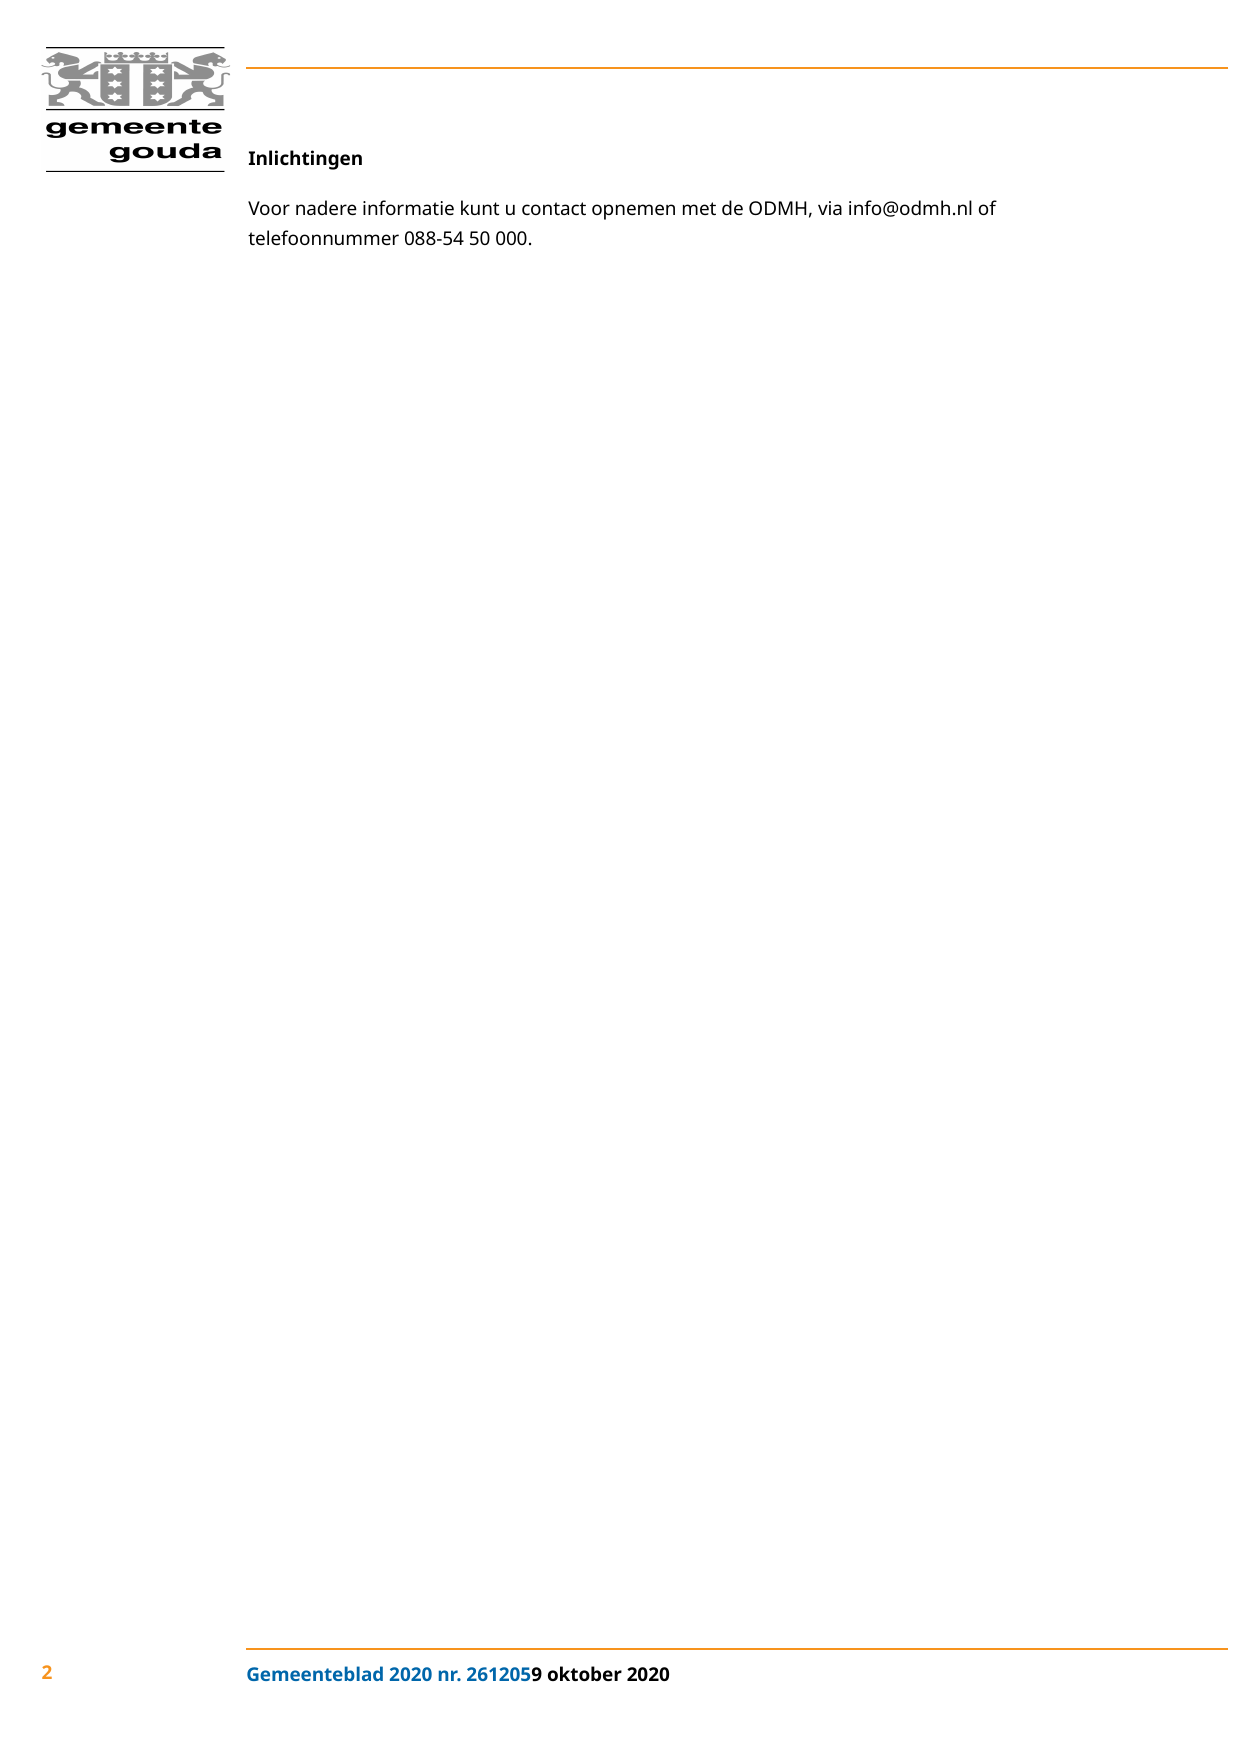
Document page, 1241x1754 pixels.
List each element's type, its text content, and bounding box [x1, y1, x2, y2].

text Voor nadere informatie kunt u contact opnemen met de ODMH, via info@odmh.nl of telefoonnummer 088-54 50 000. [248, 196, 1152, 251]
text Inlichtingen [248, 145, 1152, 171]
picture [41, 47, 231, 172]
